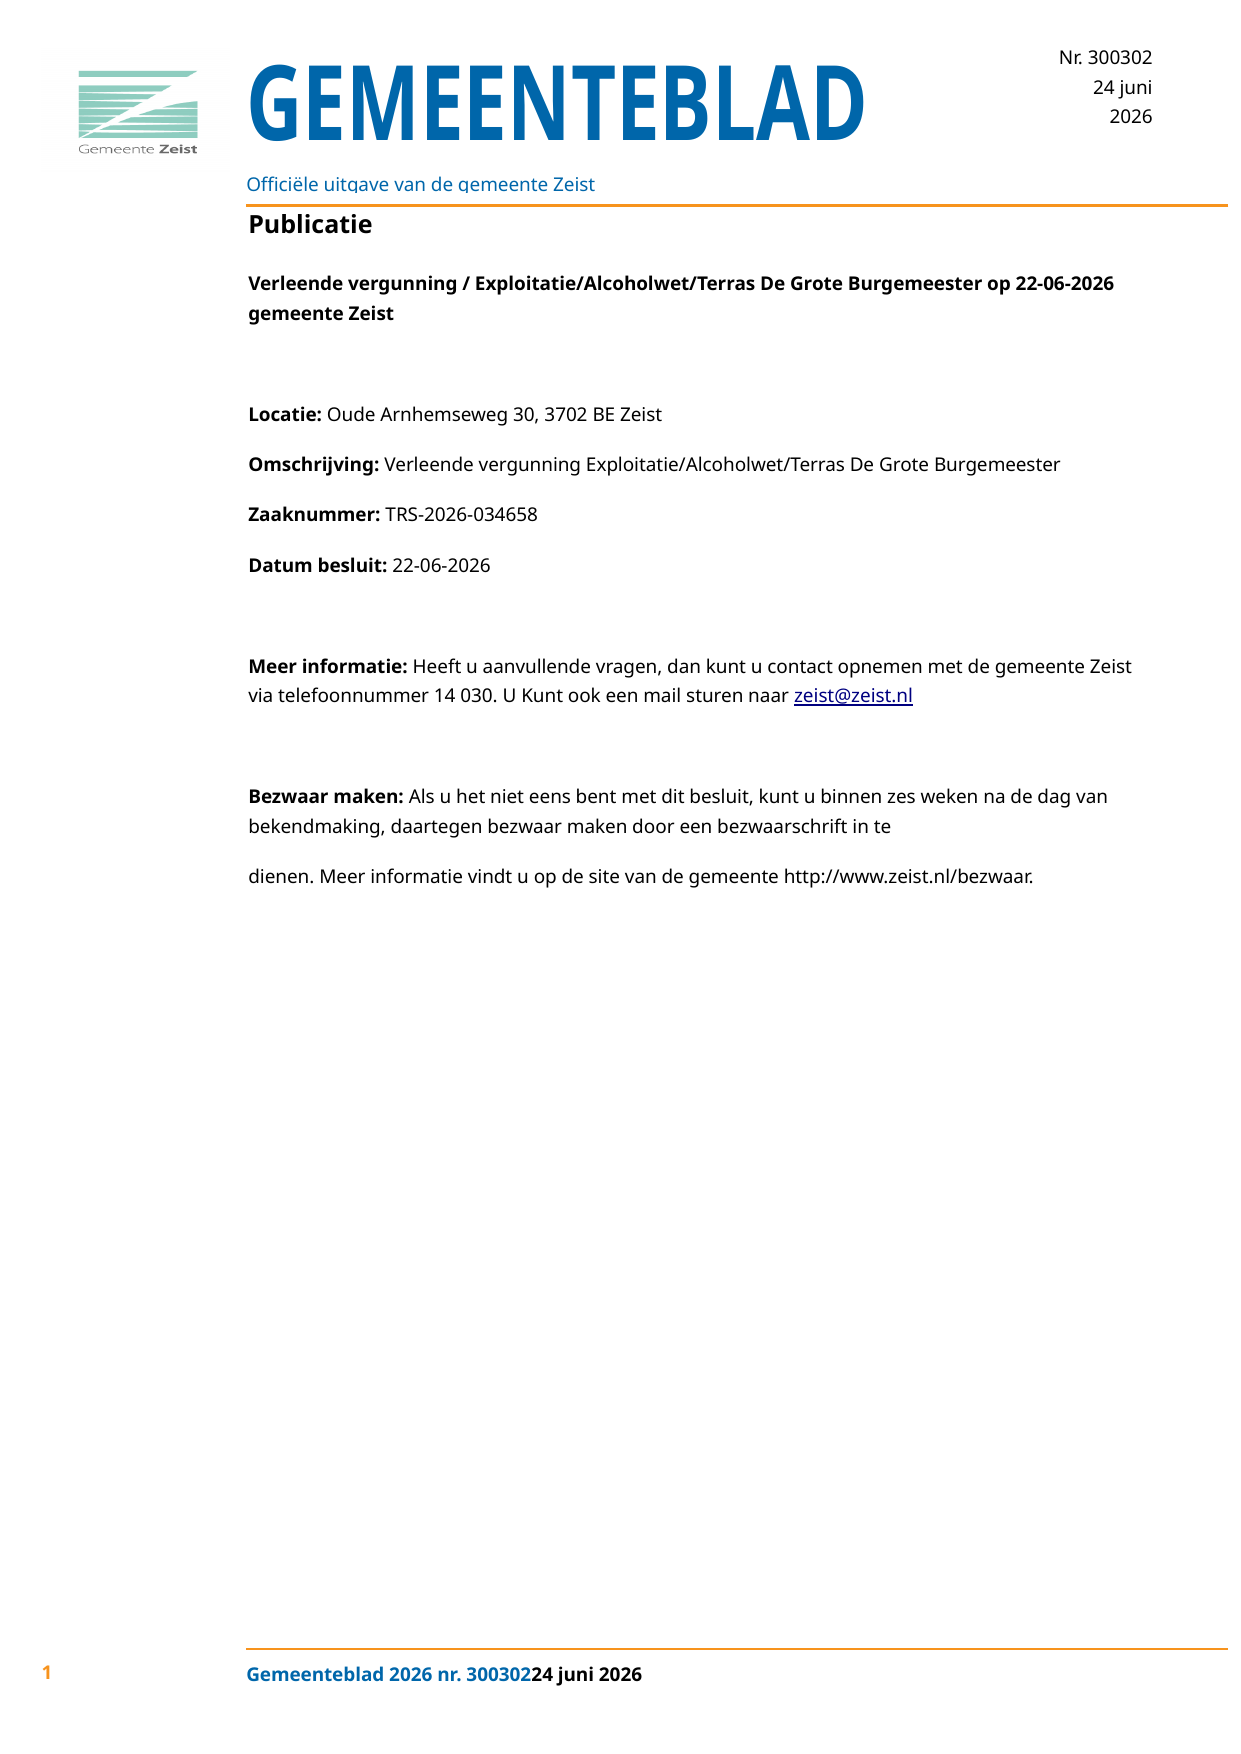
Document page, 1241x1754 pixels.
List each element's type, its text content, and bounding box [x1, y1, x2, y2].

text Bezwaar maken: Als u het niet eens bent met dit besluit, kunt u binnen zes weken na de dag van bekendmaking, daartegen bezwaar maken door een bezwaarschrift in te [248, 783, 1152, 838]
text Locatie: Oude Arnhemseweg 30, 3702 BE Zeist [248, 401, 1152, 426]
text Omschrijving: Verleende vergunning Exploitatie/Alcoholwet/Terras De Grote Burgemeester [248, 451, 1152, 477]
text Publicatie [248, 207, 1152, 241]
text Meer informatie: Heeft u aanvullende vragen, dan kunt u contact opnemen met de gemeente Zeist via telefoonnummer 14 030. U Kunt ook een mail sturen naar zeist@zeist.nl [248, 653, 1152, 708]
picture [41, 47, 231, 172]
text dienen. Meer informatie vindt u op de site van de gemeente http://www.zeist.nl/bezwaar. [248, 863, 1152, 889]
text Zaaknummer: TRS-2026-034658 [248, 502, 1152, 527]
text Verleende vergunning / Exploitatie/Alcoholwet/Terras De Grote Burgemeester op 22-06-2026 gemeente Zeist [248, 270, 1152, 326]
text Datum besluit: 22-06-2026 [248, 552, 1152, 578]
